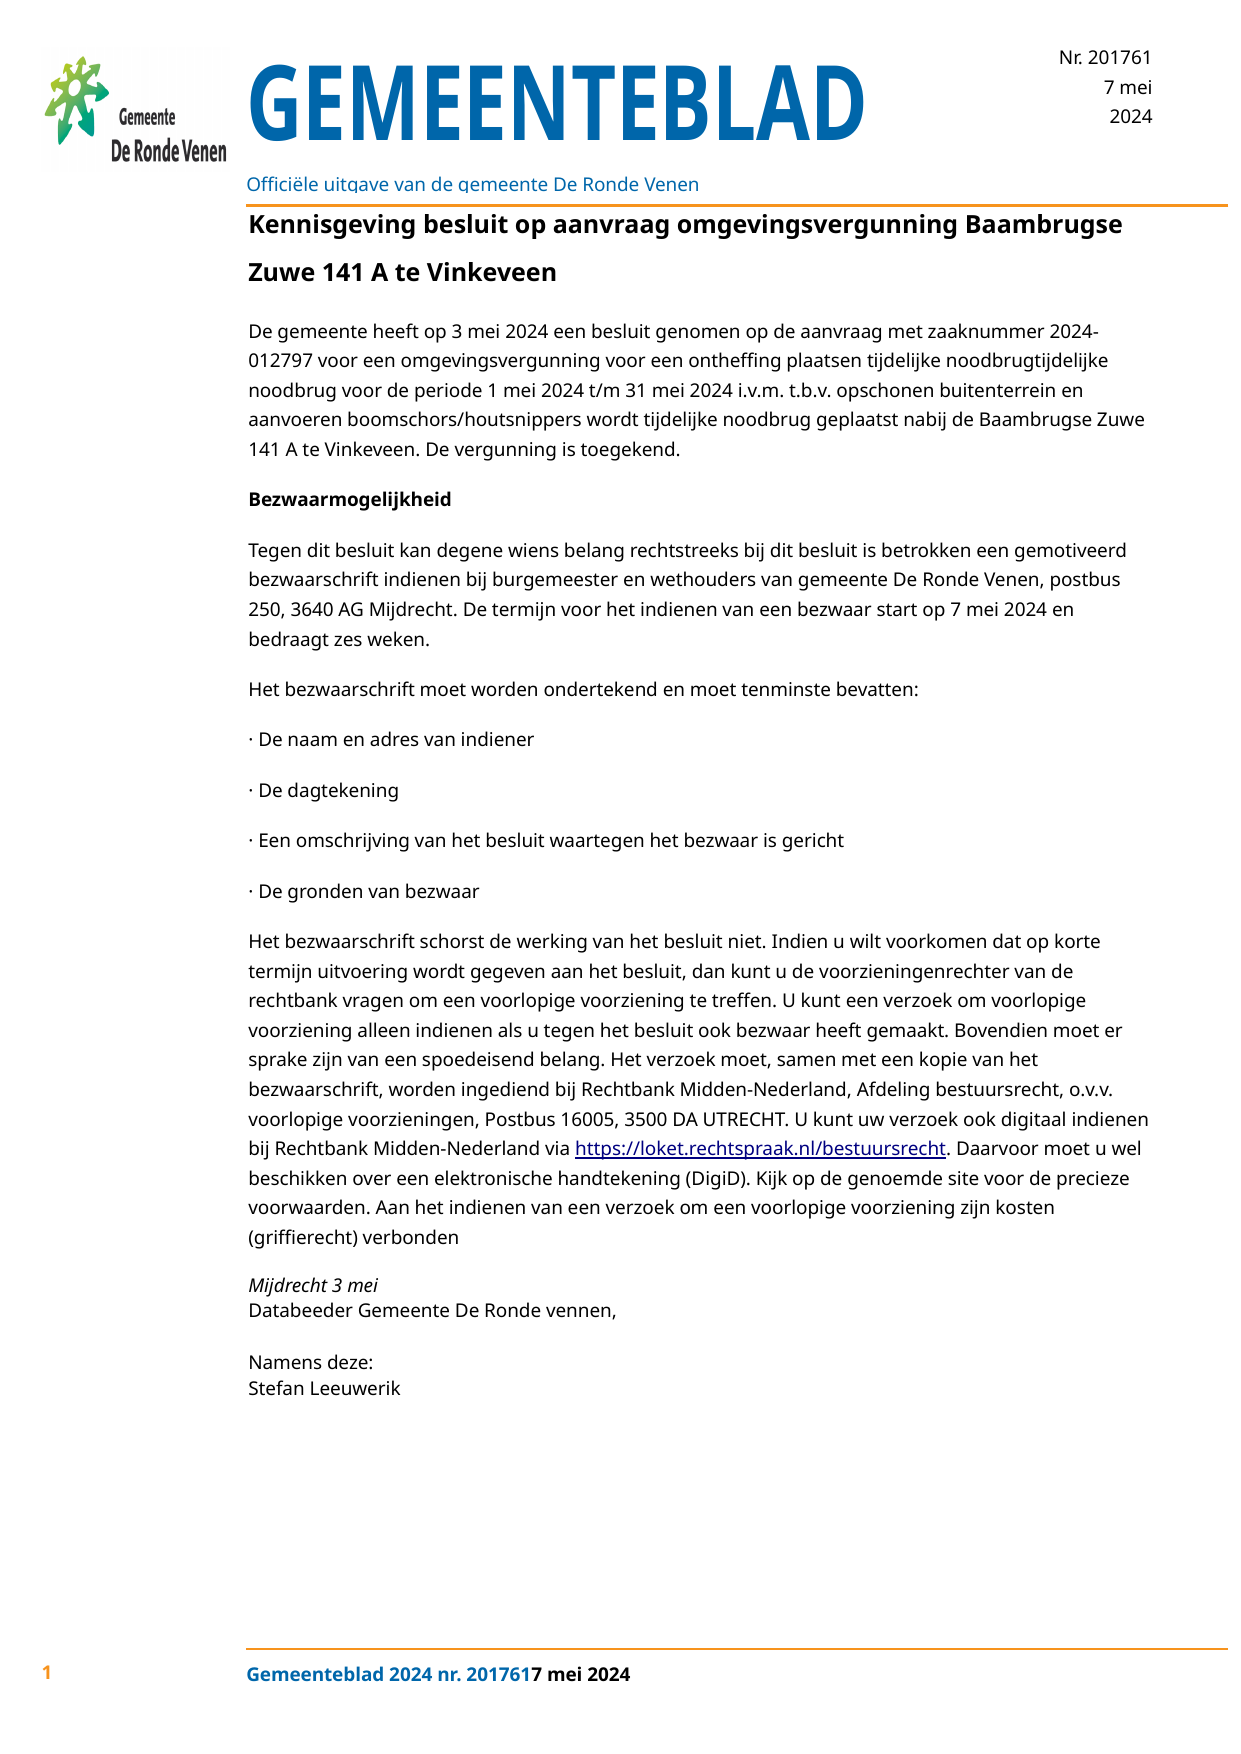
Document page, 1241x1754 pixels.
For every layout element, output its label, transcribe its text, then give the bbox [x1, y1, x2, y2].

text Mijdrecht 3 mei [248, 1272, 1152, 1298]
text · Een omschrijving van het besluit waartegen het bezwaar is gericht [248, 827, 1152, 853]
text · De dagtekening [248, 777, 1152, 803]
text Het bezwaarschrift schorst de werking van het besluit niet. Indien u wilt voorkomen dat op korte termijn uitvoering wordt gegeven aan het besluit, dan kunt u de voorzieningenrechter van de rechtbank vragen om een voorlopige voorziening te treffen. U kunt een verzoek om voorlopige voorziening alleen indienen als u tegen het besluit ook bezwaar heeft gemaakt. Bovendien moet er sprake zijn van een spoedeisend belang. Het verzoek moet, samen met een kopie van het bezwaarschrift, worden ingediend bij Rechtbank Midden-Nederland, Afdeling bestuursrecht, o.v.v. voorlopige voorzieningen, Postbus 16005, 3500 DA UTRECHT. U kunt uw verzoek ook digitaal indienen bij Rechtbank Midden-Nederland via https://loket.rechtspraak.nl/bestuursrecht. Daarvoor moet u wel beschikken over een elektronische handtekening (DigiD). Kijk op de genoemde site voor de precieze voorwaarden. Aan het indienen van een verzoek om een voorlopige voorziening zijn kosten (griffierecht) verbonden [248, 928, 1152, 1250]
text Namens deze: [248, 1349, 1152, 1375]
text Databeeder Gemeente De Ronde vennen, [248, 1298, 1152, 1323]
text Bezwaarmogelijkheid [248, 487, 1152, 512]
text Kennisgeving besluit op aanvraag omgevingsvergunning Baambrugse Zuwe 141 A te Vinkeveen [248, 207, 1152, 288]
picture [41, 47, 231, 172]
text Tegen dit besluit kan degene wiens belang rechtstreeks bij dit besluit is betrokken een gemotiveerd bezwaarschrift indienen bij burgemeester en wethouders van gemeente De Ronde Venen, postbus 250, 3640 AG Mijdrecht. De termijn voor het indienen van een bezwaar start op 7 mei 2024 en bedraagt zes weken. [248, 537, 1152, 652]
text Het bezwaarschrift moet worden ondertekend en moet tenminste bevatten: [248, 676, 1152, 702]
text De gemeente heeft op 3 mei 2024 een besluit genomen op de aanvraag met zaaknummer 2024-012797 voor een omgevingsvergunning voor een ontheffing plaatsen tijdelijke noodbrugtijdelijke noodbrug voor de periode 1 mei 2024 t/m 31 mei 2024 i.v.m. t.b.v. opschonen buitenterrein en aanvoeren boomschors/houtsnippers wordt tijdelijke noodbrug geplaatst nabij de Baambrugse Zuwe 141 A te Vinkeveen. De vergunning is toegekend. [248, 318, 1152, 462]
text · De gronden van bezwaar [248, 878, 1152, 904]
text · De naam en adres van indiener [248, 727, 1152, 752]
text Stefan Leeuwerik [248, 1375, 1152, 1401]
